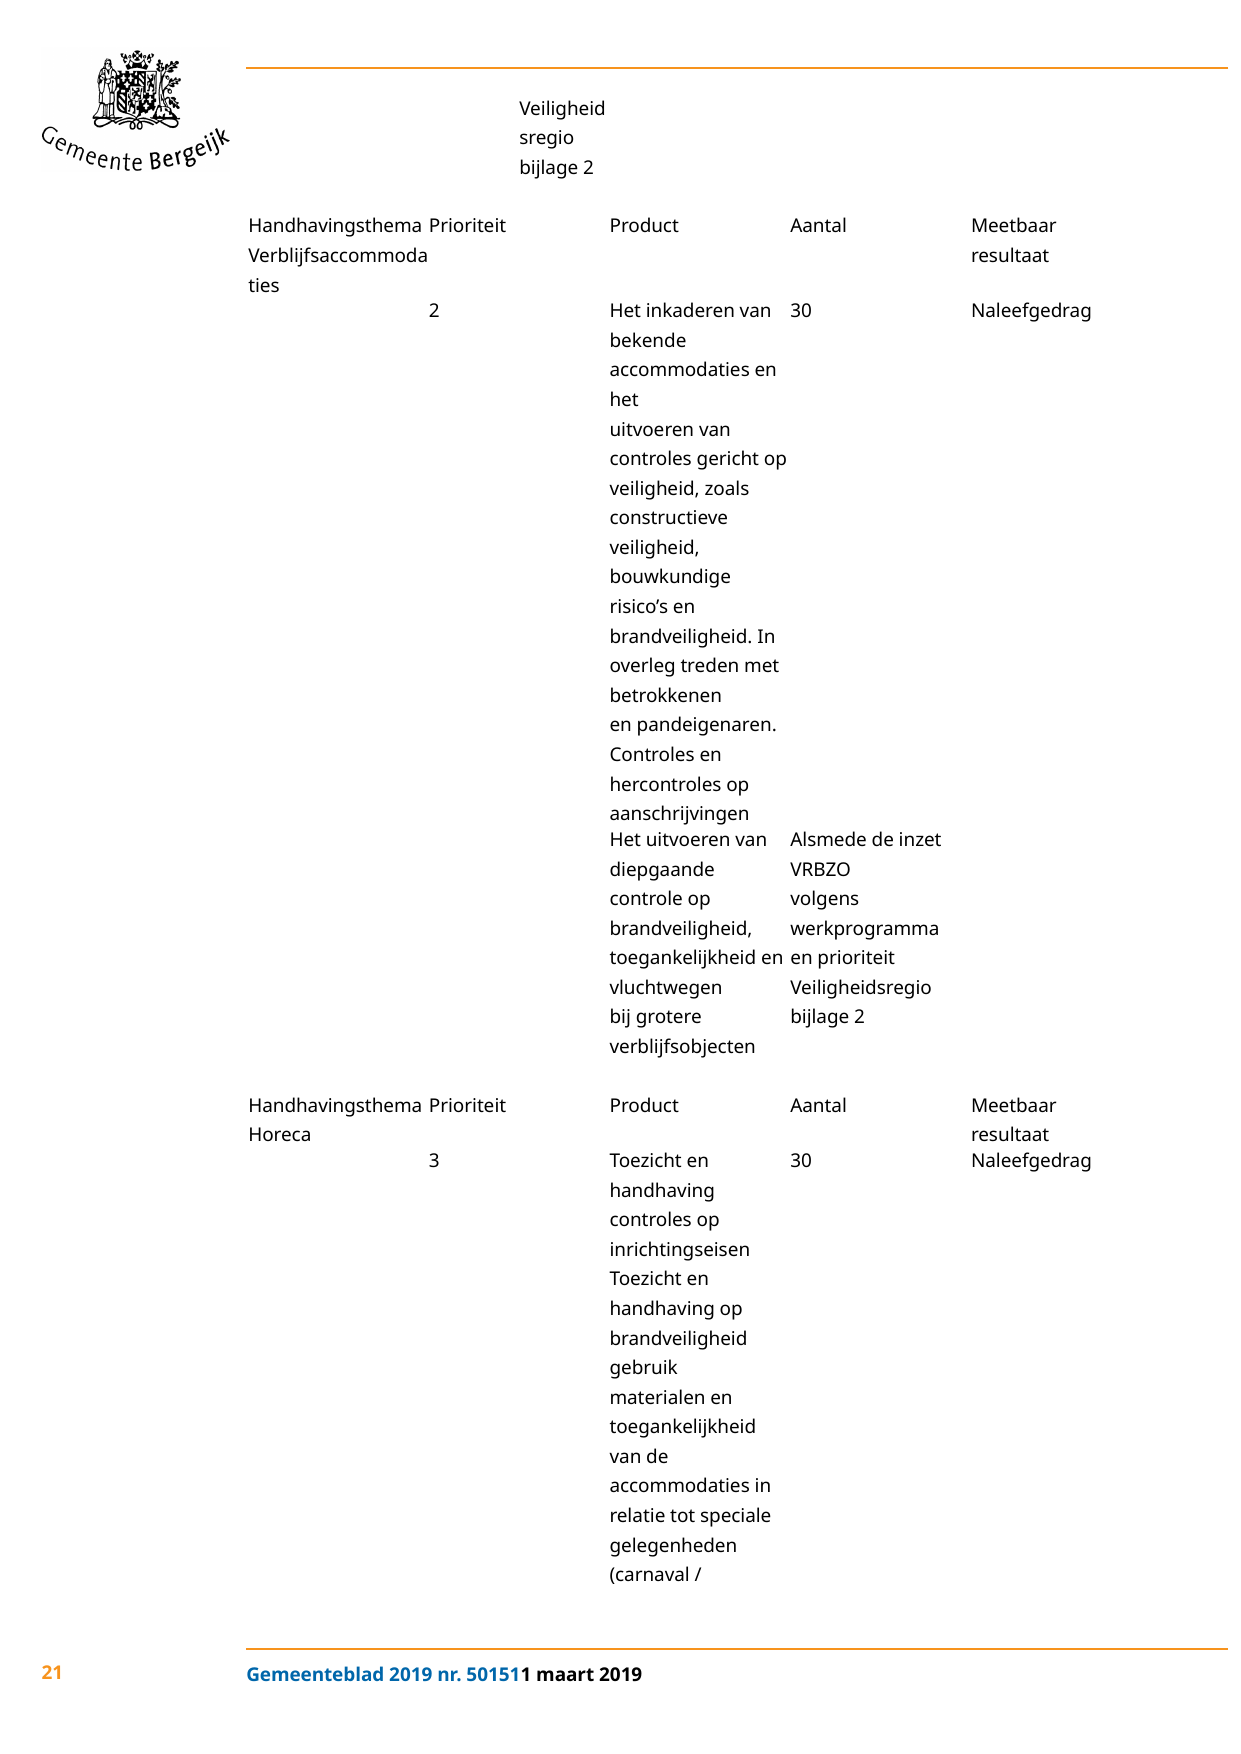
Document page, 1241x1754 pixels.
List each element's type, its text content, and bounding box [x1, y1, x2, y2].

table_header Product [609, 1092, 790, 1147]
table_cell [338, 95, 429, 180]
table_cell Het inkaderen van bekende accommodaties en het uitvoeren van controles gericht op veiligheid, zoals constructieve veiligheid, bouwkundige risico’s en brandveiligheid. In overleg treden met betrokkenen en pandeigenaren. Controles en hercontroles op aanschrijvingen [609, 298, 790, 826]
table_header Meetbaar resultaat [971, 213, 1152, 297]
table_cell 30 [790, 1147, 971, 1587]
table_cell Naleefgedrag [971, 1147, 1152, 1587]
table_cell [971, 826, 1152, 1059]
table_header Aantal [790, 213, 971, 297]
table_cell [248, 1147, 429, 1587]
table_cell 3 [429, 1147, 609, 1587]
picture [41, 47, 231, 172]
table_cell [248, 298, 429, 1059]
table_header Prioriteit [429, 213, 609, 297]
table_cell Het uitvoeren van diepgaande controle op brandveiligheid, toegankelijkheid en vluchtwegen bij grotere verblijfsobjecten [609, 826, 790, 1059]
table_header Prioriteit [429, 1092, 609, 1147]
table_cell 2 [429, 298, 609, 1059]
table_header Meetbaar resultaat [971, 1092, 1152, 1147]
table_header Aantal [790, 1092, 971, 1147]
table_cell Alsmede de inzet VRBZO volgens werkprogramma en prioriteit Veiligheidsregio bijlage 2 [790, 826, 971, 1059]
table_cell 30 [790, 298, 971, 826]
table_header Product [609, 213, 790, 297]
table_cell [248, 95, 338, 180]
table_header Handhavingsthema Verblijfsaccommodaties [248, 213, 429, 297]
table_header Handhavingsthema Horeca [248, 1092, 429, 1147]
table_cell Veiligheidsregio bijlage 2 [519, 95, 609, 180]
table_cell [609, 95, 700, 180]
table_cell Toezicht en handhaving controles op inrichtingseisen Toezicht en handhaving op brandveiligheid gebruik materialen en toegankelijkheid van de accommodaties in relatie tot speciale gelegenheden (carnaval / [609, 1147, 790, 1587]
table_cell [429, 95, 519, 180]
table_cell Naleefgedrag [971, 298, 1152, 826]
